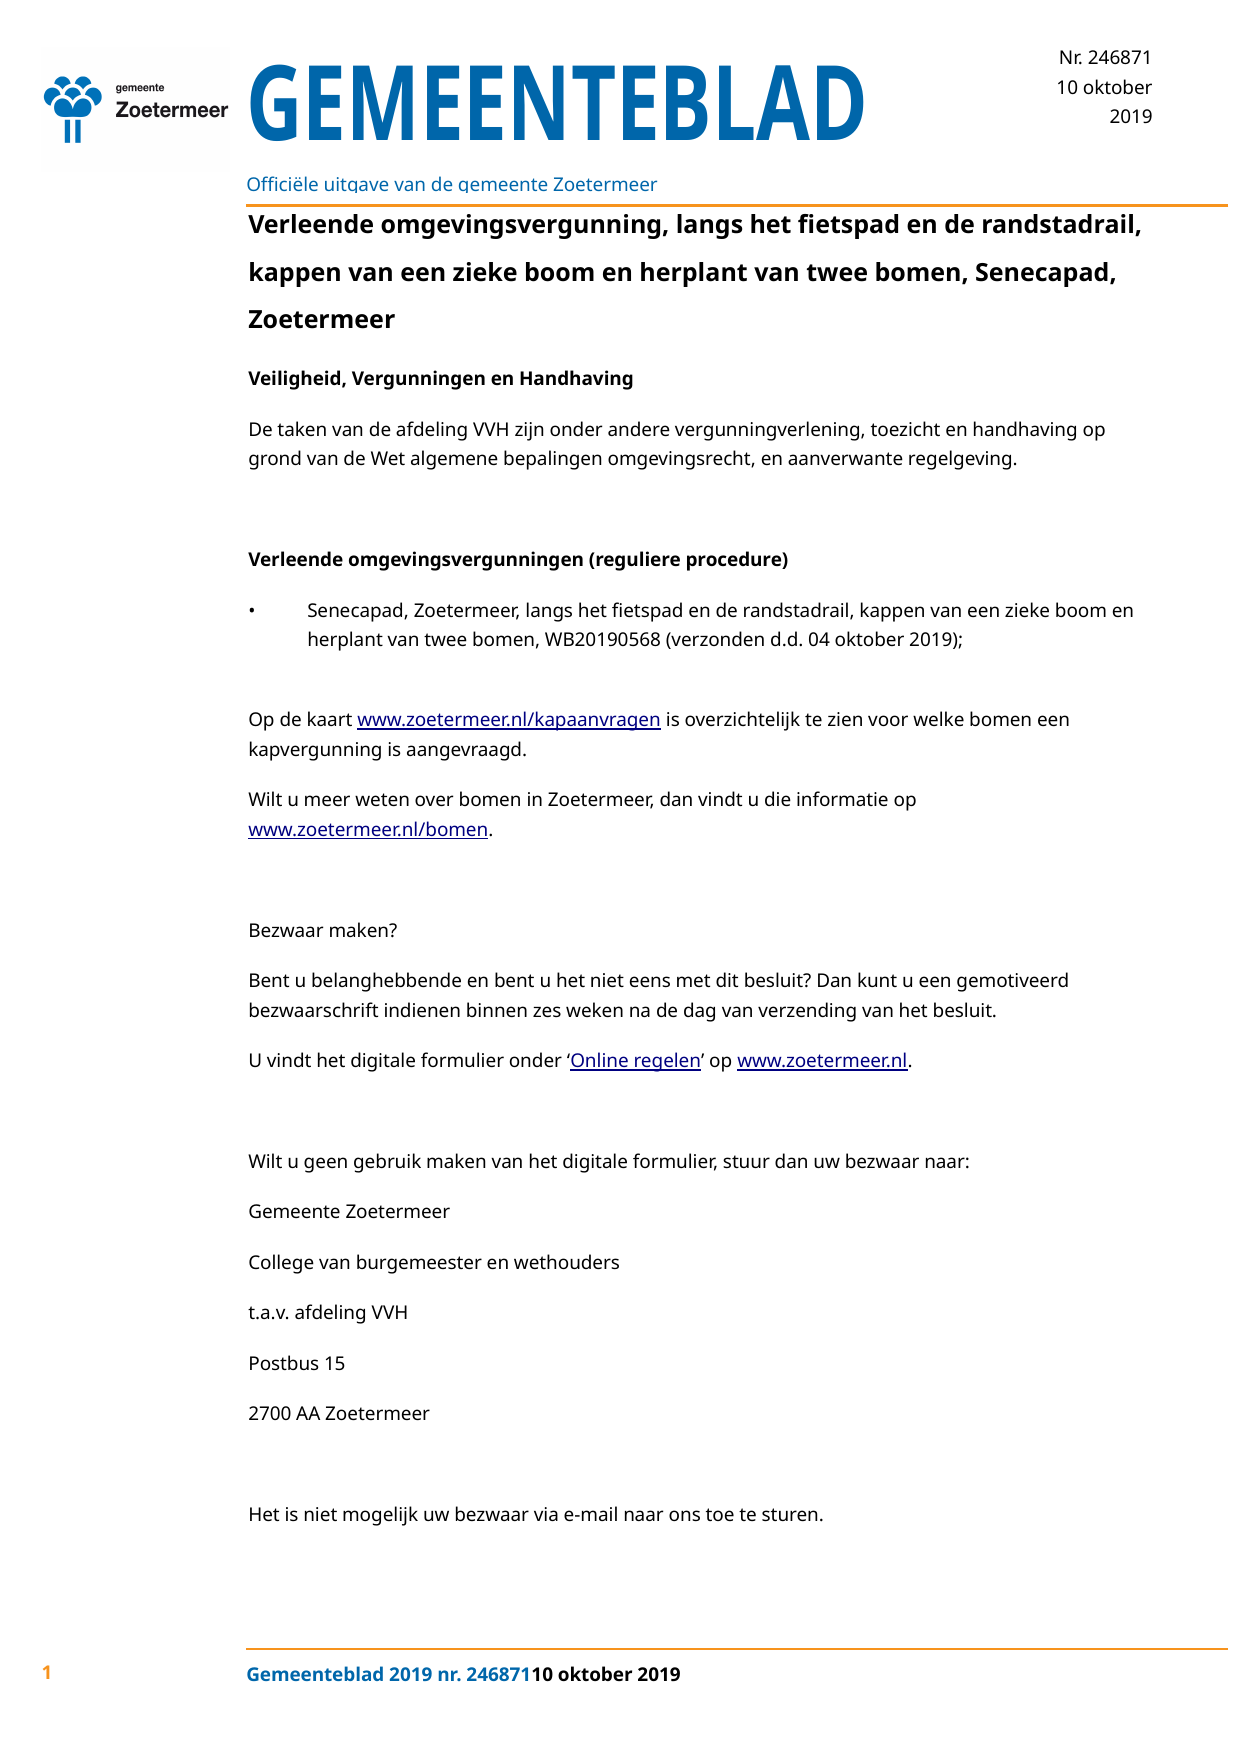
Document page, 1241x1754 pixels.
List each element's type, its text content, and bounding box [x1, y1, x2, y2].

text Postbus 15 [248, 1350, 1152, 1375]
text Veiligheid, Vergunningen en Handhaving [248, 366, 1152, 391]
list Senecapad, Zoetermeer, langs het fietspad en de randstadrail, kappen van een zieke boom en herplant van twee bomen, WB20190568 (verzonden d.d. 04 oktober 2019); [248, 597, 1152, 652]
text Het is niet mogelijk uw bezwaar via e-mail naar ons toe te sturen. [248, 1501, 1152, 1527]
text Bezwaar maken? [248, 917, 1152, 942]
text Gemeente Zoetermeer [248, 1198, 1152, 1224]
text Wilt u meer weten over bomen in Zoetermeer, dan vindt u die informatie op www.zoetermeer.nl/bomen. [248, 786, 1152, 842]
text 2700 AA Zoetermeer [248, 1400, 1152, 1426]
text Op de kaart www.zoetermeer.nl/kapaanvragen is overzichtelijk te zien voor welke bomen een kapvergunning is aangevraagd. [248, 706, 1152, 762]
text Verleende omgevingsvergunning, langs het fietspad en de randstadrail, kappen van een zieke boom en herplant van twee bomen, Senecapad, Zoetermeer [248, 207, 1152, 336]
text U vindt het digitale formulier onder ‘Online regelen’ op www.zoetermeer.nl. [248, 1047, 1152, 1073]
text De taken van de afdeling VVH zijn onder andere vergunningverlening, toezicht en handhaving op grond van de Wet algemene bepalingen omgevingsrecht, en aanverwante regelgeving. [248, 416, 1152, 471]
picture [41, 47, 231, 172]
text t.a.v. afdeling VVH [248, 1299, 1152, 1325]
text College van burgemeester en wethouders [248, 1249, 1152, 1274]
text Bent u belanghebbende en bent u het niet eens met dit besluit? Dan kunt u een gemotiveerd bezwaarschrift indienen binnen zes weken na de dag van verzending van het besluit. [248, 967, 1152, 1022]
text Verleende omgevingsvergunningen (reguliere procedure) [248, 546, 1152, 572]
text Wilt u geen gebruik maken van het digitale formulier, stuur dan uw bezwaar naar: [248, 1148, 1152, 1174]
